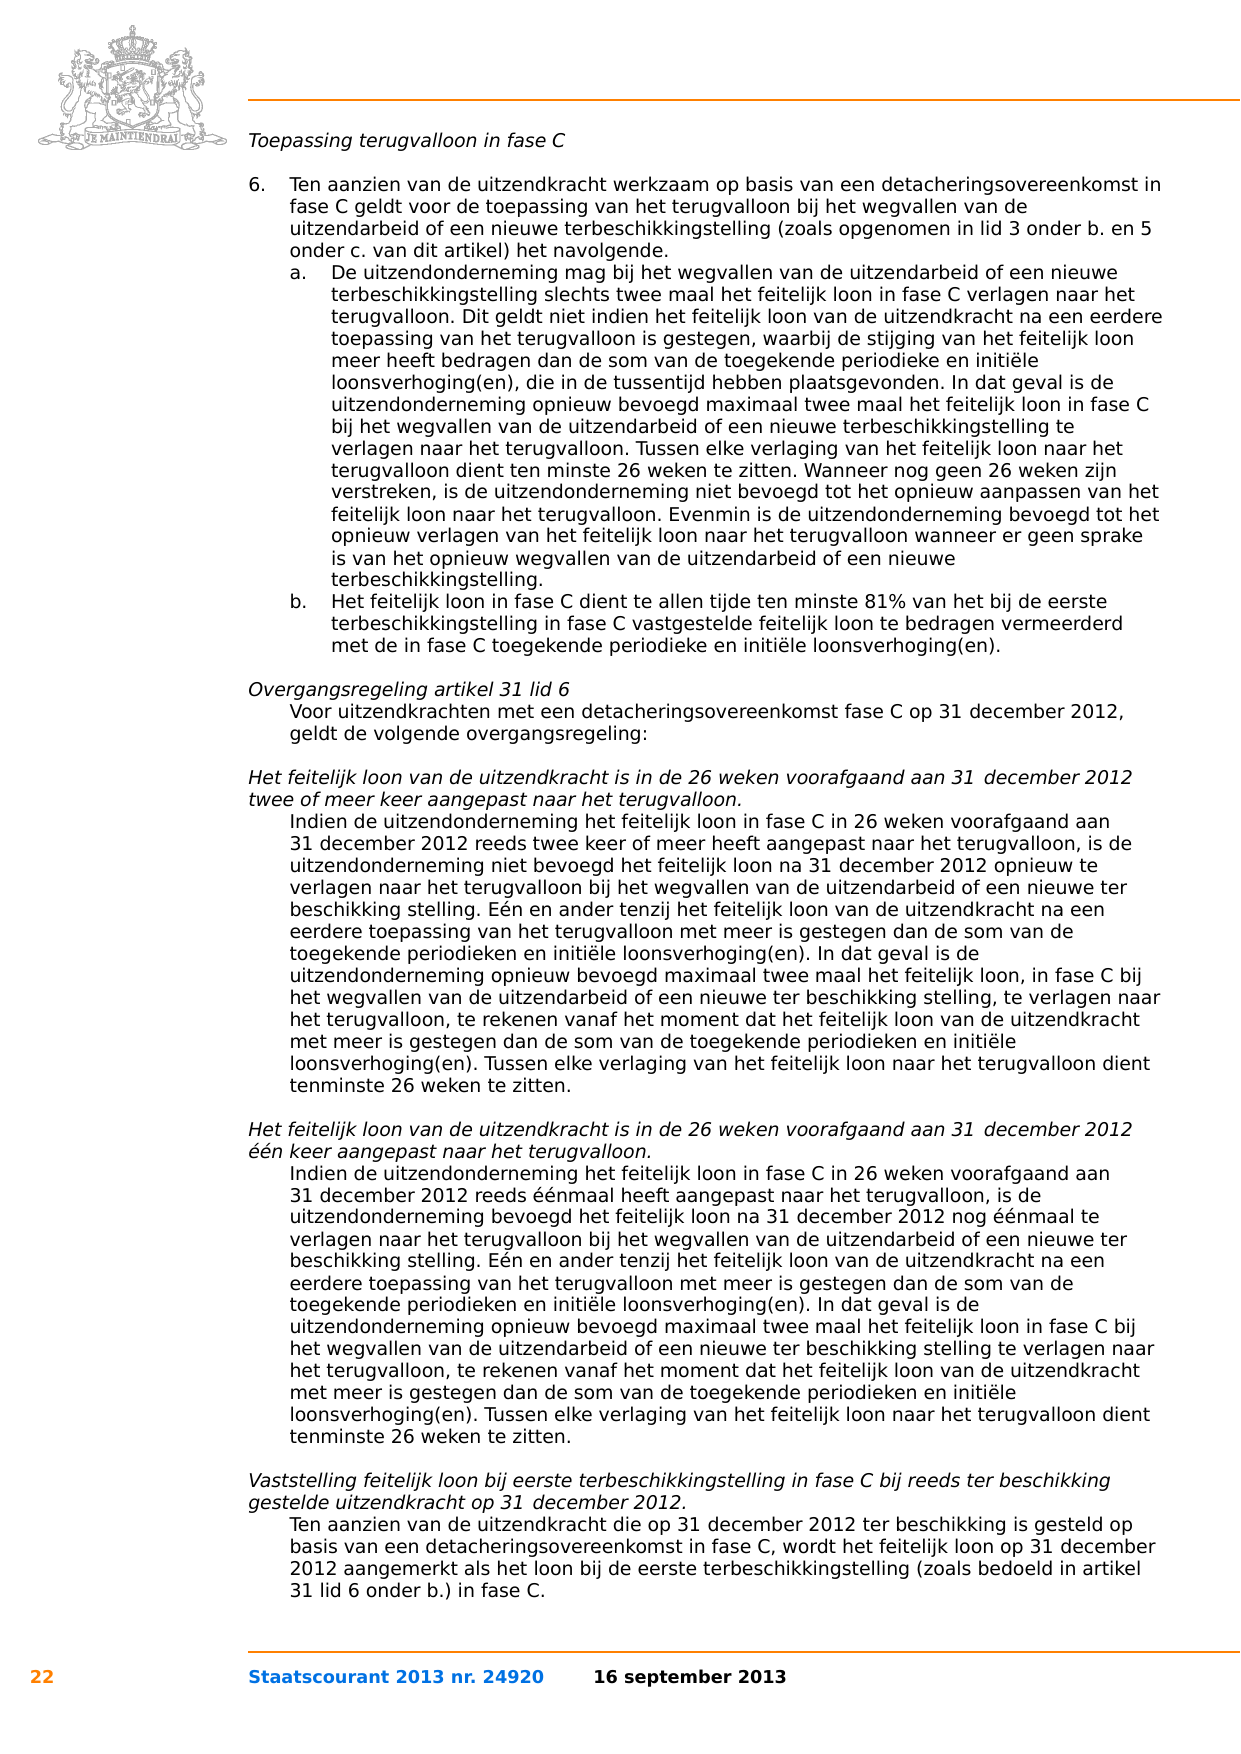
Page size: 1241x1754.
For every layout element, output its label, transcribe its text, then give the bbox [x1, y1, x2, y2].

subtitle Het feitelijk loon van de uitzendkracht is in de 26 weken voorafgaand aan 31 december 2012 één keer aangepast naar het terugvalloon. [248, 1118, 1163, 1162]
subtitle Overgangsregeling artikel 31 lid 6 [248, 679, 1163, 701]
text Indien de uitzendonderneming het feitelijk loon in fase C in 26 weken voorafgaand aan 31 december 2012 reeds éénmaal heeft aangepast naar het terugvalloon, is de uitzendonderneming bevoegd het feitelijk loon na 31 december 2012 nog éénmaal te verlagen naar het terugvalloon bij het wegvallen van de uitzendarbeid of een nieuwe ter beschikking stelling. Eén en ander tenzij het feitelijk loon van de uitzendkracht na een eerdere toepassing van het terugvalloon met meer is gestegen dan de som van de toegekende periodieken en initiële loonsverhoging(en). In dat geval is de uitzendonderneming opnieuw bevoegd maximaal twee maal het feitelijk loon in fase C bij het wegvallen van de uitzendarbeid of een nieuwe ter beschikking stelling te verlagen naar het terugvalloon, te rekenen vanaf het moment dat het feitelijk loon van de uitzendkracht met meer is gestegen dan de som van de toegekende periodieken en initiële loonsverhoging(en). Tussen elke verlaging van het feitelijk loon naar het terugvalloon dient tenminste 26 weken te zitten. [289, 1162, 1163, 1448]
subtitle Vaststelling feitelijk loon bij eerste terbeschikkingstelling in fase C bij reeds ter beschikking gestelde uitzendkracht op 31 december 2012. [248, 1470, 1163, 1514]
text a. De uitzendonderneming mag bij het wegvallen van de uitzendarbeid of een nieuwe terbeschikkingstelling slechts twee maal het feitelijk loon in fase C verlagen naar het terugvalloon. Dit geldt niet indien het feitelijk loon van de uitzendkracht na een eerdere toepassing van het terugvalloon is gestegen, waarbij de stijging van het feitelijk loon meer heeft bedragen dan de som van de toegekende periodieke en initiële loonsverhoging(en), die in de tussentijd hebben plaatsgevonden. In dat geval is de uitzendonderneming opnieuw bevoegd maximaal twee maal het feitelijk loon in fase C bij het wegvallen van de uitzendarbeid of een nieuwe terbeschikkingstelling te verlagen naar het terugvalloon. Tussen elke verlaging van het feitelijk loon naar het terugvalloon dient ten minste 26 weken te zitten. Wanneer nog geen 26 weken zijn verstreken, is de uitzendonderneming niet bevoegd tot het opnieuw aanpassen van het feitelijk loon naar het terugvalloon. Evenmin is de uitzendonderneming bevoegd tot het opnieuw verlagen van het feitelijk loon naar het terugvalloon wanneer er geen sprake is van het opnieuw wegvallen van de uitzendarbeid of een nieuwe terbeschikkingstelling. [289, 262, 1163, 591]
text 6. Ten aanzien van de uitzendkracht werkzaam op basis van een detacheringsovereenkomst in fase C geldt voor de toepassing van het terugvalloon bij het wegvallen van de uitzendarbeid of een nieuwe terbeschikkingstelling (zoals opgenomen in lid 3 onder b. en 5 onder c. van dit artikel) het navolgende. [248, 174, 1163, 262]
text Indien de uitzendonderneming het feitelijk loon in fase C in 26 weken voorafgaand aan 31 december 2012 reeds twee keer of meer heeft aangepast naar het terugvalloon, is de uitzendonderneming niet bevoegd het feitelijk loon na 31 december 2012 opnieuw te verlagen naar het terugvalloon bij het wegvallen van de uitzendarbeid of een nieuwe ter beschikking stelling. Eén en ander tenzij het feitelijk loon van de uitzendkracht na een eerdere toepassing van het terugvalloon met meer is gestegen dan de som van de toegekende periodieken en initiële loonsverhoging(en). In dat geval is de uitzendonderneming opnieuw bevoegd maximaal twee maal het feitelijk loon, in fase C bij het wegvallen van de uitzendarbeid of een nieuwe ter beschikking stelling, te verlagen naar het terugvalloon, te rekenen vanaf het moment dat het feitelijk loon van de uitzendkracht met meer is gestegen dan de som van de toegekende periodieken en initiële loonsverhoging(en). Tussen elke verlaging van het feitelijk loon naar het terugvalloon dient tenminste 26 weken te zitten. [289, 811, 1163, 1097]
picture [38, 25, 227, 150]
text Ten aanzien van de uitzendkracht die op 31 december 2012 ter beschikking is gesteld op basis van een detacheringsovereenkomst in fase C, wordt het feitelijk loon op 31 december 2012 aangemerkt als het loon bij de eerste terbeschikkingstelling (zoals bedoeld in artikel 31 lid 6 onder b.) in fase C. [289, 1514, 1163, 1602]
subtitle Toepassing terugvalloon in fase C [248, 130, 1163, 152]
text b. Het feitelijk loon in fase C dient te allen tijde ten minste 81% van het bij de eerste terbeschikkingstelling in fase C vastgestelde feitelijk loon te bedragen vermeerderd met de in fase C toegekende periodieke en initiële loonsverhoging(en). [289, 591, 1163, 657]
subtitle Het feitelijk loon van de uitzendkracht is in de 26 weken voorafgaand aan 31 december 2012 twee of meer keer aangepast naar het terugvalloon. [248, 767, 1163, 811]
text Voor uitzendkrachten met een detacheringsovereenkomst fase C op 31 december 2012, geldt de volgende overgangsregeling: [289, 701, 1163, 745]
